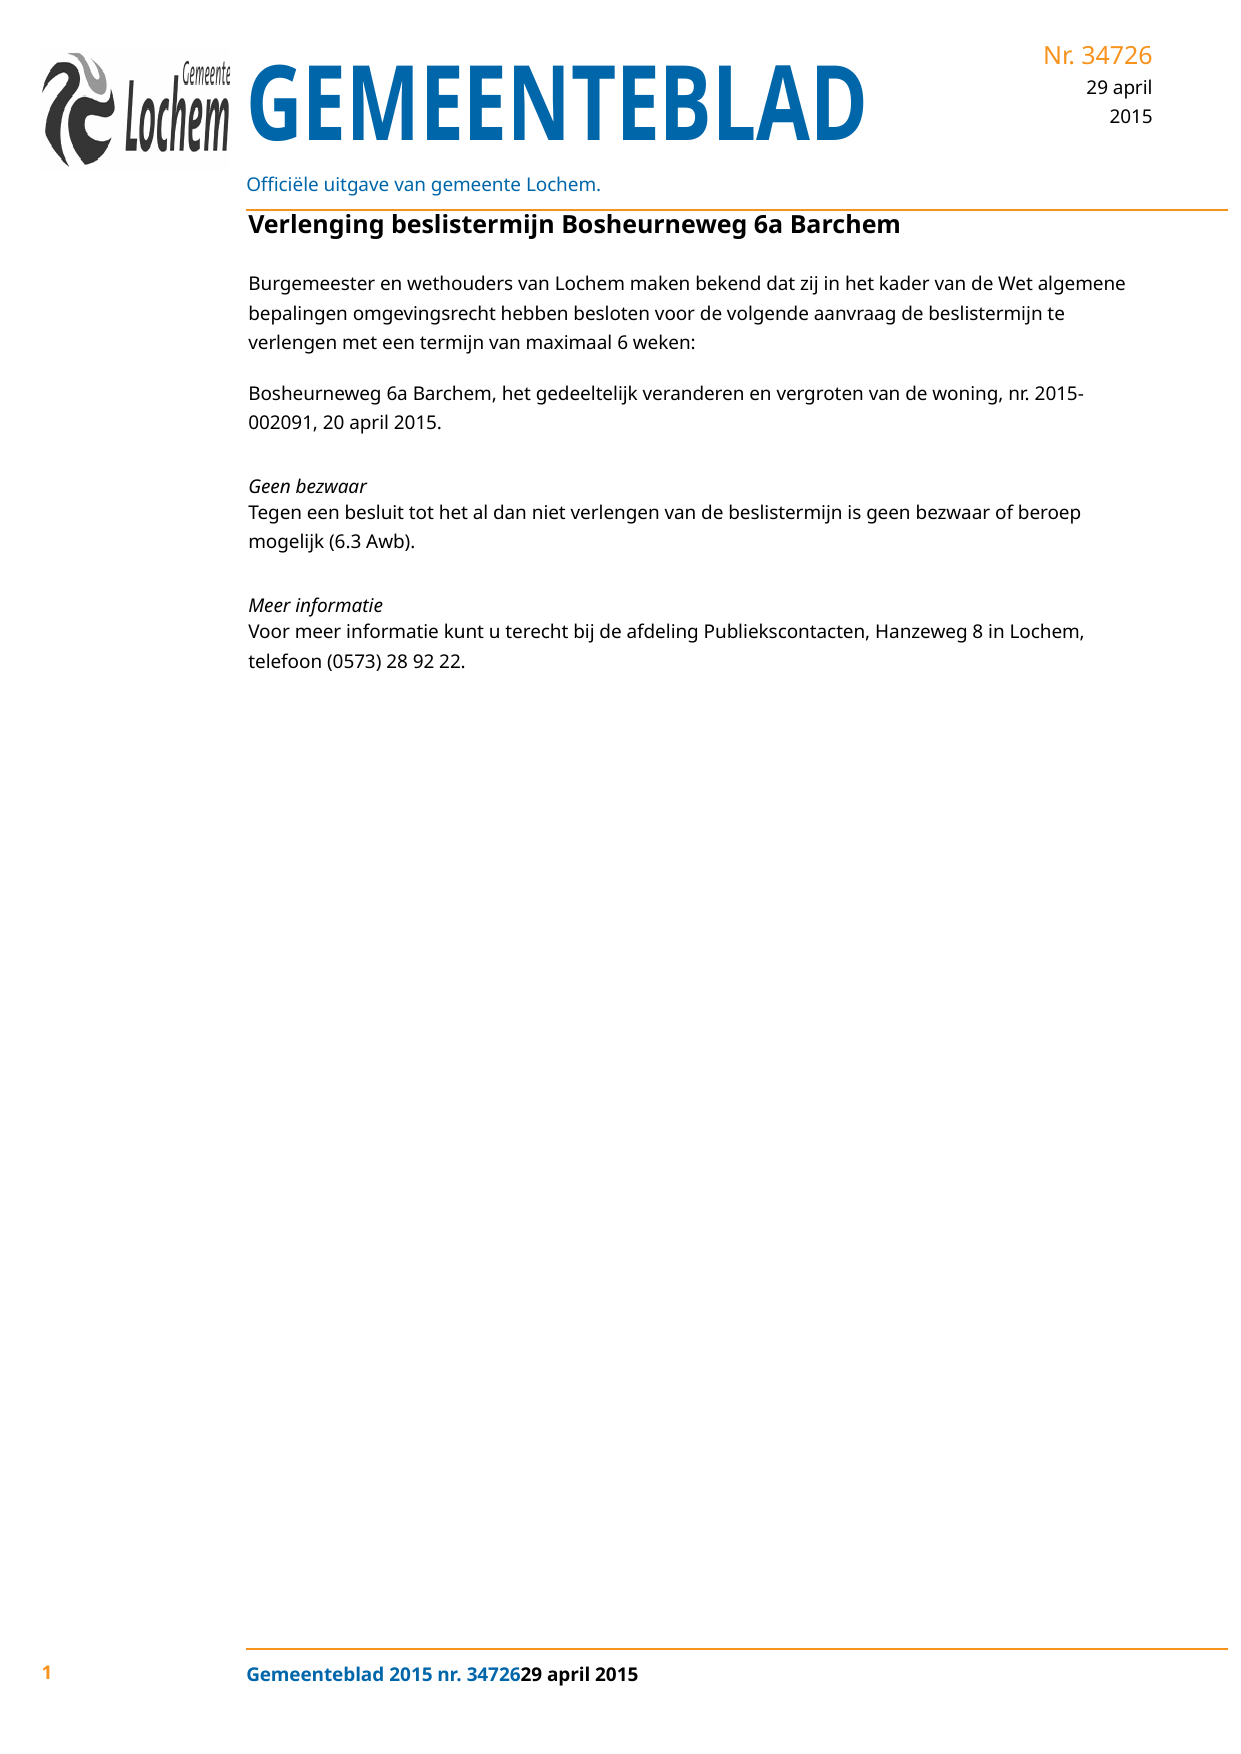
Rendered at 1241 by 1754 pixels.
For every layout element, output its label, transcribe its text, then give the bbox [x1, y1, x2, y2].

text Bosheurneweg 6a Barchem, het gedeeltelijk veranderen en vergroten van de woning, nr. 2015-002091, 20 april 2015. [248, 380, 1152, 435]
text Burgemeester en wethouders van Lochem maken bekend dat zij in het kader van de Wet algemene bepalingen omgevingsrecht hebben besloten voor de volgende aanvraag de beslistermijn te verlengen met een termijn van maximaal 6 weken: [248, 270, 1152, 355]
picture [41, 47, 231, 172]
text Tegen een besluit tot het al dan niet verlengen van de beslistermijn is geen bezwaar of beroep mogelijk (6.3 Awb). [248, 499, 1152, 554]
text Voor meer informatie kunt u terecht bij de afdeling Publiekscontacten, Hanzeweg 8 in Lochem, telefoon (0573) 28 92 22. [248, 618, 1152, 674]
text Geen bezwaar [248, 473, 1152, 499]
text Verlenging beslistermijn Bosheurneweg 6a Barchem [248, 211, 1152, 241]
text Meer informatie [248, 593, 1152, 618]
